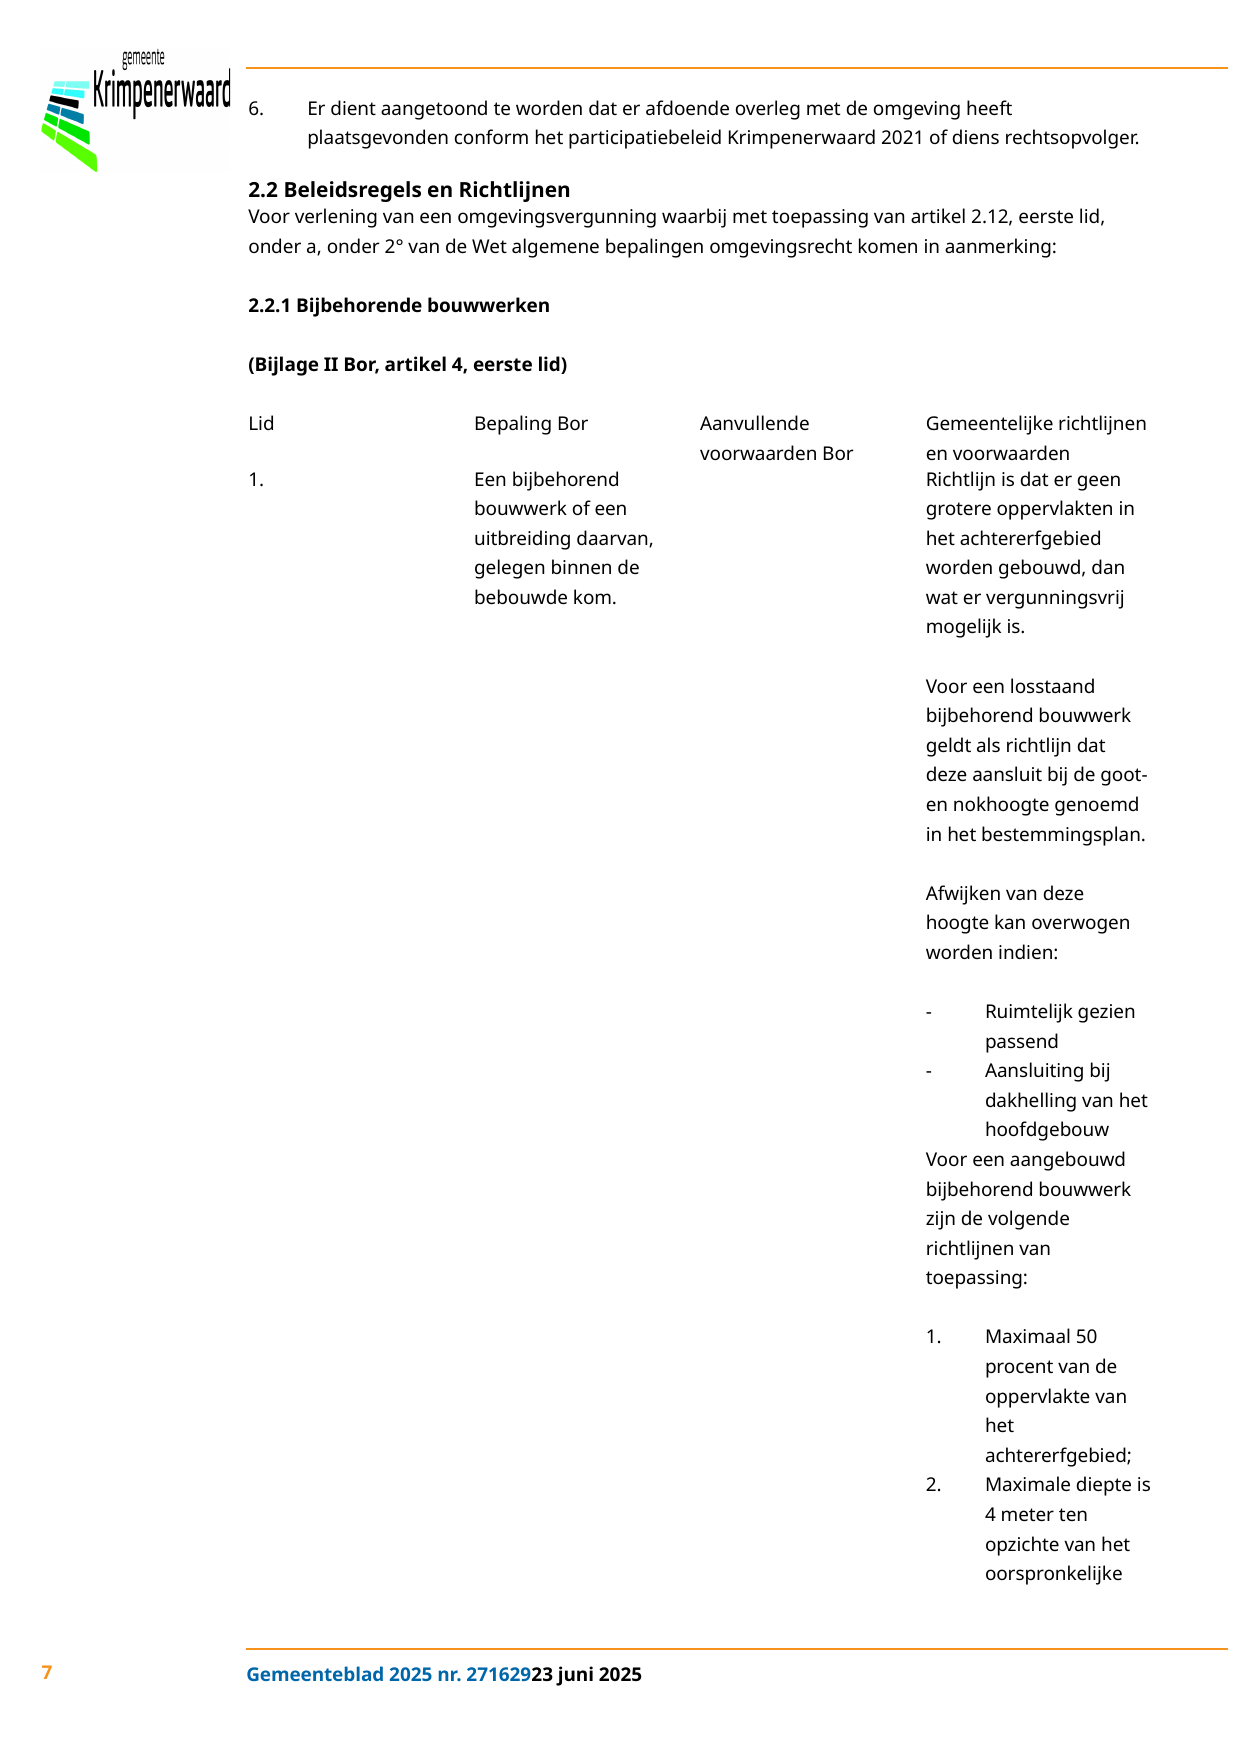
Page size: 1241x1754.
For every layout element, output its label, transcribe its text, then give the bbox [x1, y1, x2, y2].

text 2.2 Beleidsregels en Richtlijnen [248, 175, 1152, 203]
table_header Aanvullende voorwaarden Bor [700, 410, 926, 466]
picture [41, 47, 231, 172]
table_cell Richtlijn is dat er geen grotere oppervlakten in het achtererfgebied worden gebouwd, dan wat er vergunningsvrij mogelijk is. Voor een losstaand bijbehorend bouwwerk geldt als richtlijn dat deze aansluit bij de goot- en nokhoogte genoemd in het bestemmingsplan. Afwijken van deze hoogte kan overwogen worden indien: Ruimtelijk gezien passend Aansluiting bij dakhelling van het hoofdgebouw Voor een aangebouwd bijbehorend bouwwerk zijn de volgende richtlijnen van toepassing: Maximaal 50 procent van de oppervlakte van het achtererfgebied; Maximale diepte is 4 meter ten opzichte van het oorspronkelijke [926, 466, 1152, 1586]
list Er dient aangetoond te worden dat er afdoende overleg met de omgeving heeft plaatsgevonden conform het participatiebeleid Krimpenerwaard 2021 of diens rechtsopvolger. [248, 95, 1152, 150]
text (Bijlage II Bor, artikel 4, eerste lid) [248, 351, 1152, 377]
table_cell Een bijbehorend bouwwerk of een uitbreiding daarvan, gelegen binnen de bebouwde kom. [474, 466, 700, 1586]
text 2.2.1 Bijbehorende bouwwerken [248, 292, 1152, 318]
table_header Gemeentelijke richtlijnen en voorwaarden [926, 410, 1152, 466]
table_cell [700, 466, 926, 1586]
table_header Bepaling Bor [474, 410, 700, 466]
text Voor verlening van een omgevingsvergunning waarbij met toepassing van artikel 2.12, eerste lid, onder a, onder 2° van de Wet algemene bepalingen omgevingsrecht komen in aanmerking: [248, 203, 1152, 258]
table_cell 1. [248, 466, 474, 1586]
table_header Lid [248, 410, 474, 466]
